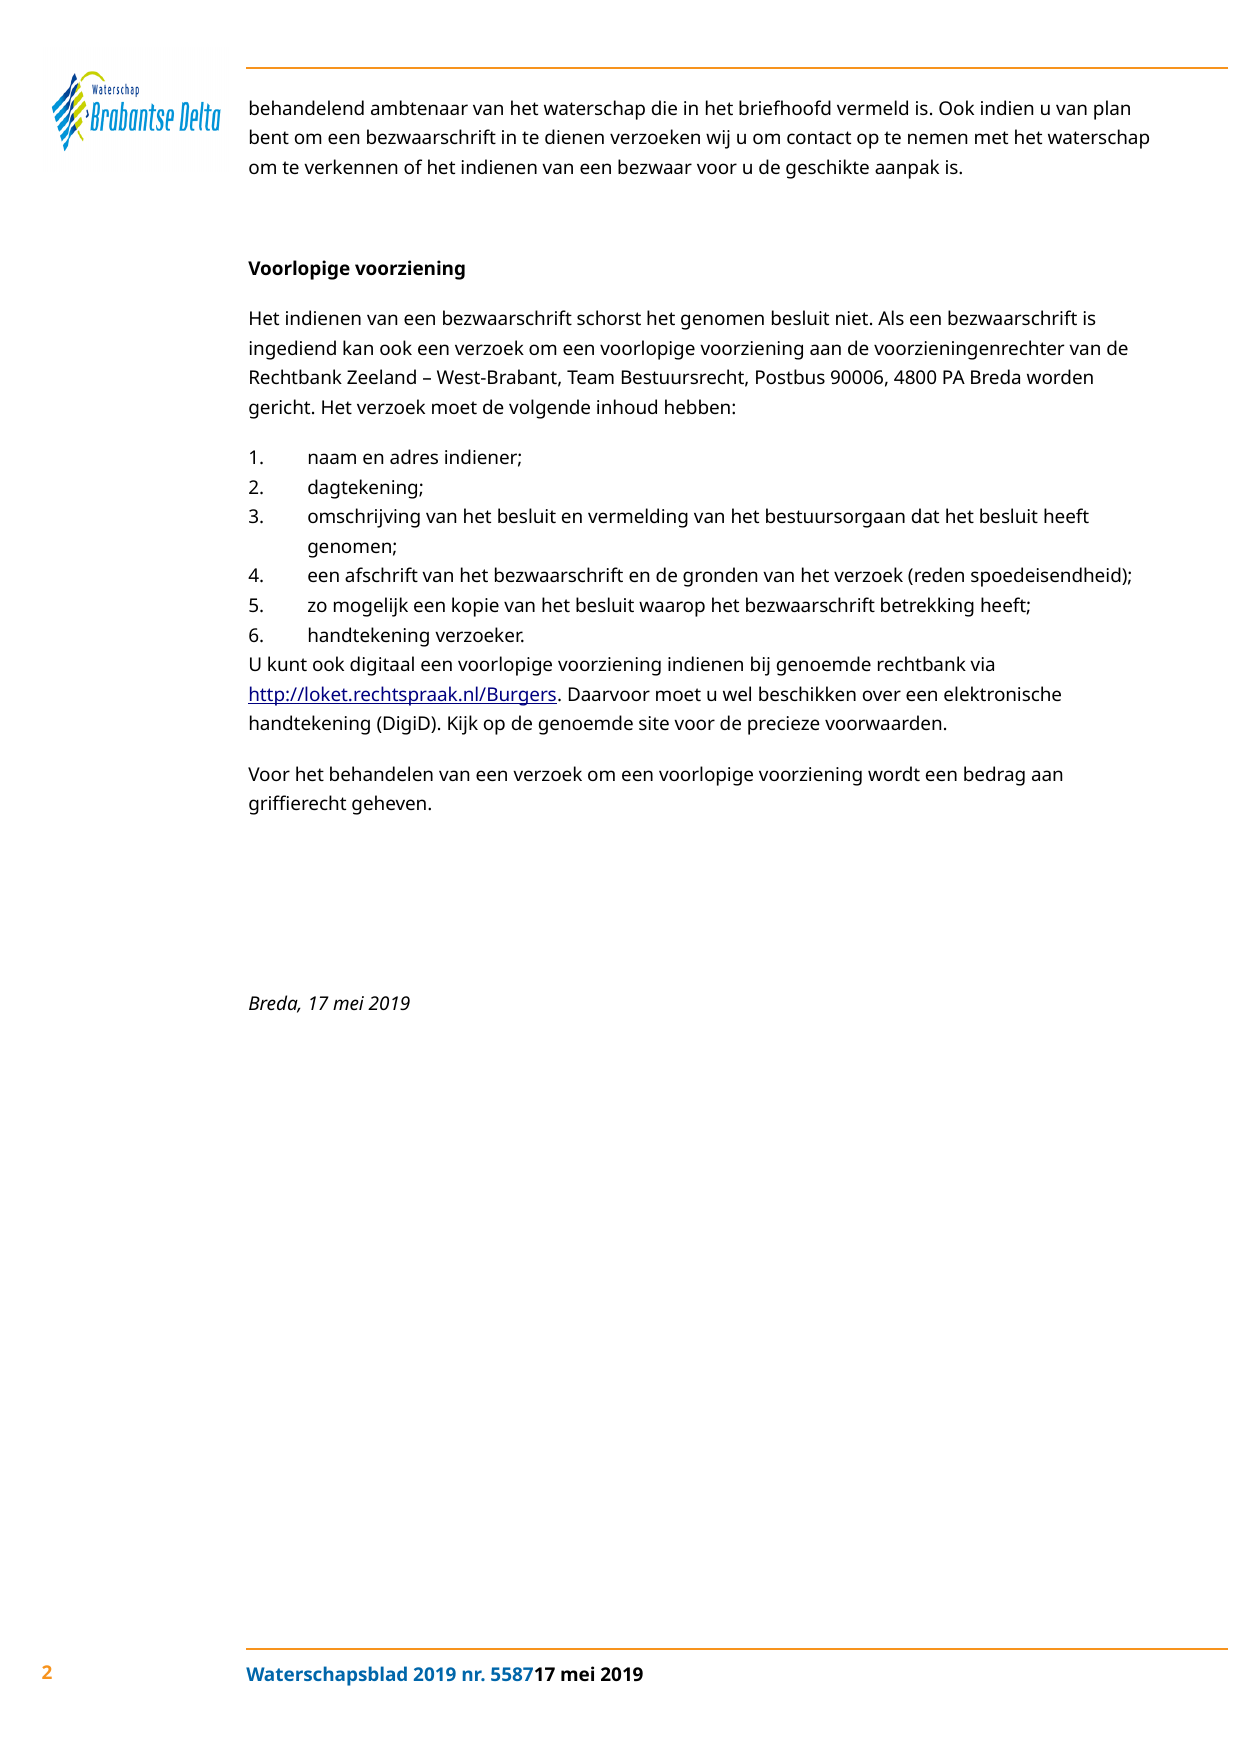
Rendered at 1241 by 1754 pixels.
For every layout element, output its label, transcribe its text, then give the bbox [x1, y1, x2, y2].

list een afschrift van het bezwaarschrift en de gronden van het verzoek (reden spoedeisendheid); [248, 563, 1152, 588]
text Voorlopige voorziening [248, 255, 1152, 281]
list handtekening verzoeker. [248, 622, 1152, 648]
list naam en adres indiener; [248, 444, 1152, 470]
text Breda, 17 mei 2019 [248, 990, 1152, 1015]
text behandelend ambtenaar van het waterschap die in het briefhoofd vermeld is. Ook indien u van plan bent om een bezwaarschrift in te dienen verzoeken wij u om contact op te nemen met het waterschap om te verkennen of het indienen van een bezwaar voor u de geschikte aanpak is. [248, 95, 1152, 180]
list zo mogelijk een kopie van het besluit waarop het bezwaarschrift betrekking heeft; [248, 592, 1152, 618]
text U kunt ook digitaal een voorlopige voorziening indienen bij genoemde rechtbank via http://loket.rechtspraak.nl/Burgers. Daarvoor moet u wel beschikken over een elektronische handtekening (DigiD). Kijk op de genoemde site voor de precieze voorwaarden. [248, 651, 1152, 736]
picture [41, 47, 231, 172]
text Het indienen van een bezwaarschrift schorst het genomen besluit niet. Als een bezwaarschrift is ingediend kan ook een verzoek om een voorlopige voorziening aan de voorzieningenrechter van de Rechtbank Zeeland – West-Brabant, Team Bestuursrecht, Postbus 90006, 4800 PA Breda worden gericht. Het verzoek moet de volgende inhoud hebben: [248, 305, 1152, 420]
list omschrijving van het besluit en vermelding van het bestuursorgaan dat het besluit heeft genomen; [248, 503, 1152, 559]
text Voor het behandelen van een verzoek om een voorlopige voorziening wordt een bedrag aan griffierecht geheven. [248, 761, 1152, 816]
list dagtekening; [248, 474, 1152, 500]
